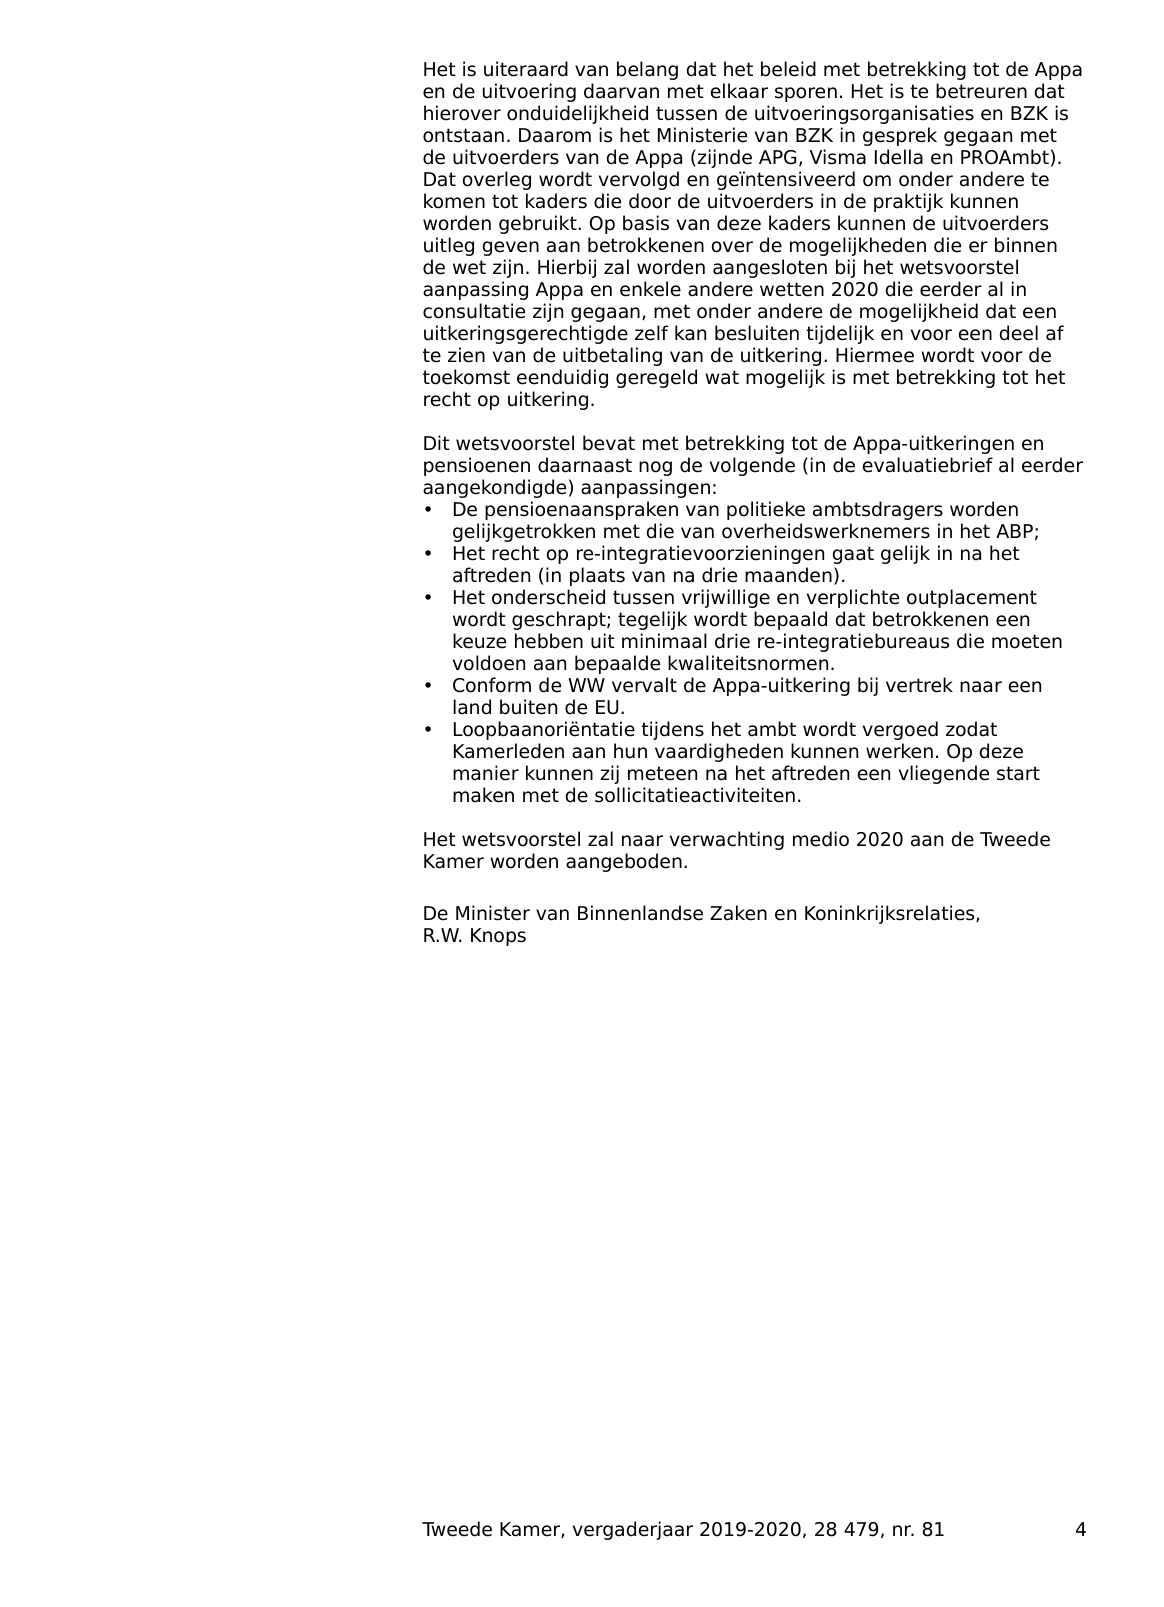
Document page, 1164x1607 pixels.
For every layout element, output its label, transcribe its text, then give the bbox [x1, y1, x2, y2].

text • Conform de WW vervalt de Appa-uitkering bij vertrek naar een land buiten de EU. [422, 675, 1087, 719]
text Het is uiteraard van belang dat het beleid met betrekking tot de Appa en de uitvoering daarvan met elkaar sporen. Het is te betreuren dat hierover onduidelijkheid tussen de uitvoeringsorganisaties en BZK is ontstaan. Daarom is het Ministerie van BZK in gesprek gegaan met de uitvoerders van de Appa (zijnde APG, Visma Idella en PROAmbt). Dat overleg wordt vervolgd en geïntensiveerd om onder andere te komen tot kaders die door de uitvoerders in de praktijk kunnen worden gebruikt. Op basis van deze kaders kunnen de uitvoerders uitleg geven aan betrokkenen over de mogelijkheden die er binnen de wet zijn. Hierbij zal worden aangesloten bij het wetsvoorstel aanpassing Appa en enkele andere wetten 2020 die eerder al in consultatie zijn gegaan, met onder andere de mogelijkheid dat een uitkeringsgerechtigde zelf kan besluiten tijdelijk en voor een deel af te zien van de uitbetaling van de uitkering. Hiermee wordt voor de toekomst eenduidig geregeld wat mogelijk is met betrekking tot het recht op uitkering. [422, 59, 1087, 411]
text • Loopbaanoriëntatie tijdens het ambt wordt vergoed zodat Kamerleden aan hun vaardigheden kunnen werken. Op deze manier kunnen zij meteen na het aftreden een vliegende start maken met de sollicitatieactiviteiten. [422, 719, 1087, 807]
text • Het recht op re-integratievoorzieningen gaat gelijk in na het aftreden (in plaats van na drie maanden). [422, 543, 1087, 587]
text • De pensioenaanspraken van politieke ambtsdragers worden gelijkgetrokken met die van overheidswerknemers in het ABP; [422, 499, 1087, 543]
text • Het onderscheid tussen vrijwillige en verplichte outplacement wordt geschrapt; tegelijk wordt bepaald dat betrokkenen een keuze hebben uit minimaal drie re-integratiebureaus die moeten voldoen aan bepaalde kwaliteitsnormen. [422, 587, 1087, 675]
text Dit wetsvoorstel bevat met betrekking tot de Appa-uitkeringen en pensioenen daarnaast nog de volgende (in de evaluatiebrief al eerder aangekondigde) aanpassingen: [422, 433, 1087, 499]
text Het wetsvoorstel zal naar verwachting medio 2020 aan de Tweede Kamer worden aangeboden. [422, 829, 1087, 873]
text De Minister van Binnenlandse Zaken en Koninkrijksrelaties, R.W. Knops [422, 903, 1087, 947]
